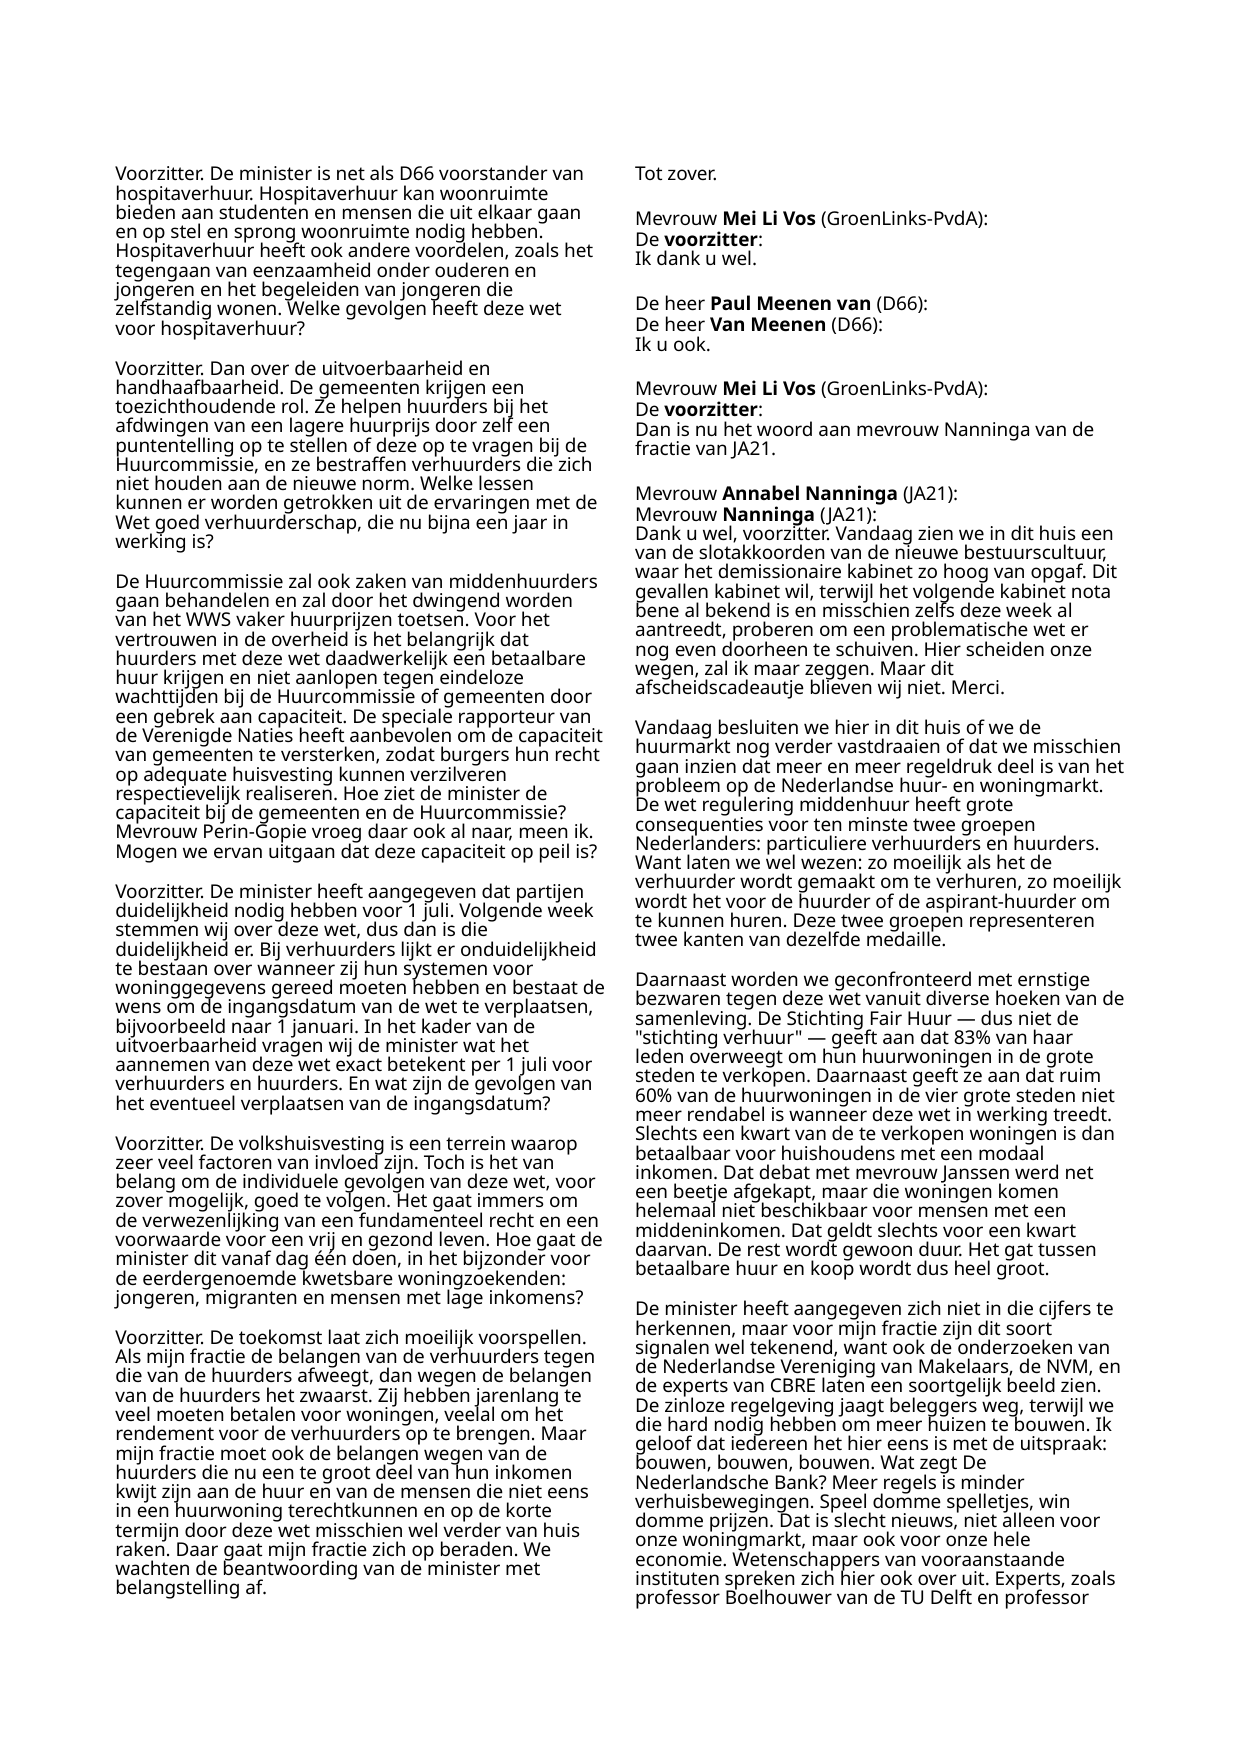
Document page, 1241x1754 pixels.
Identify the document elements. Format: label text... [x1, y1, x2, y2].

text De voorzitter: [635, 231, 1125, 250]
text Voorzitter. De minister heeft aangegeven dat partijen duidelijkheid nodig hebben voor 1 juli. Volgende week stemmen wij over deze wet, dus dan is die duidelijkheid er. Bij verhuurders lijkt er onduidelijkheid te bestaan over wanneer zij hun systemen voor woninggegevens gereed moeten hebben en bestaat de wens om de ingangsdatum van de wet te verplaatsen, bijvoorbeeld naar 1 januari. In het kader van de uitvoerbaarheid vragen wij de minister wat het aannemen van deze wet exact betekent per 1 juli voor verhuurders en huurders. En wat zijn de gevolgen van het eventueel verplaatsen van de ingangsdatum? [115, 883, 605, 1114]
text De voorzitter: [635, 401, 1125, 421]
text Mevrouw Mei Li Vos (GroenLinks-PvdA): [635, 205, 1125, 231]
text De minister heeft aangegeven zich niet in die cijfers te herkennen, maar voor mijn fractie zijn dit soort signalen wel tekenend, want ook de onderzoeken van de Nederlandse Vereniging van Makelaars, de NVM, en de experts van CBRE laten een soortgelijk beeld zien. De zinloze regelgeving jaagt beleggers weg, terwijl we die hard nodig hebben om meer huizen te bouwen. Ik geloof dat iedereen het hier eens is met de uitspraak: bouwen, bouwen, bouwen. Wat zegt De Nederlandsche Bank? Meer regels is minder verhuisbewegingen. Speel domme spelletjes, win domme prijzen. Dat is slecht nieuws, niet alleen voor onze woningmarkt, maar ook voor onze hele economie. Wetenschappers van vooraanstaande instituten spreken zich hier ook over uit. Experts, zoals professor Boelhouwer van de TU Delft en professor [635, 1300, 1125, 1608]
text Voorzitter. De toekomst laat zich moeilijk voorspellen. Als mijn fractie de belangen van de verhuurders tegen die van de huurders afweegt, dan wegen de belangen van de huurders het zwaarst. Zij hebben jarenlang te veel moeten betalen voor woningen, veelal om het rendement voor de verhuurders op te brengen. Maar mijn fractie moet ook de belangen wegen van de huurders die nu een te groot deel van hun inkomen kwijt zijn aan de huur en van de mensen die niet eens in een huurwoning terechtkunnen en op de korte termijn door deze wet misschien wel verder van huis raken. Daar gaat mijn fractie zich op beraden. We wachten de beantwoording van de minister met belangstelling af. [115, 1329, 605, 1599]
text Mevrouw Mei Li Vos (GroenLinks-PvdA): [635, 376, 1125, 401]
text Dan is nu het woord aan mevrouw Nanninga van de fractie van JA21. [635, 421, 1125, 459]
text Tot zover. [635, 165, 1125, 184]
text De heer Paul Meenen van (D66): [635, 291, 1125, 316]
text Ik u ook. [635, 336, 1125, 355]
text Voorzitter. De volkshuisvesting is een terrein waarop zeer veel factoren van invloed zijn. Toch is het van belang om de individuele gevolgen van deze wet, voor zover mogelijk, goed te volgen. Het gaat immers om de verwezenlijking van een fundamenteel recht en een voorwaarde voor een vrij en gezond leven. Hoe gaat de minister dit vanaf dag één doen, in het bijzonder voor de eerdergenoemde kwetsbare woningzoekenden: jongeren, migranten en mensen met lage inkomens? [115, 1135, 605, 1308]
text Daarnaast worden we geconfronteerd met ernstige bezwaren tegen deze wet vanuit diverse hoeken van de samenleving. De Stichting Fair Huur — dus niet de "stichting verhuur" — geeft aan dat 83% van haar leden overweegt om hun huurwoningen in de grote steden te verkopen. Daarnaast geeft ze aan dat ruim 60% van de huurwoningen in de vier grote steden niet meer rendabel is wanneer deze wet in werking treedt. Slechts een kwart van de te verkopen woningen is dan betaalbaar voor huishoudens met een modaal inkomen. Dat debat met mevrouw Janssen werd net een beetje afgekapt, maar die woningen komen helemaal niet beschikbaar voor mensen met een middeninkomen. Dat geldt slechts voor een kwart daarvan. De rest wordt gewoon duur. Het gat tussen betaalbare huur en koop wordt dus heel groot. [635, 971, 1125, 1279]
text Dank u wel, voorzitter. Vandaag zien we in dit huis een van de slotakkoorden van de nieuwe bestuurscultuur, waar het demissionaire kabinet zo hoog van opgaf. Dit gevallen kabinet wil, terwijl het volgende kabinet nota bene al bekend is en misschien zelfs deze week al aantreedt, proberen om een problematische wet er nog even doorheen te schuiven. Hier scheiden onze wegen, zal ik maar zeggen. Maar dit afscheidscadeautje blieven wij niet. Merci. [635, 525, 1125, 698]
text De heer Van Meenen (D66): [635, 316, 1125, 336]
text Voorzitter. Dan over de uitvoerbaarheid en handhaafbaarheid. De gemeenten krijgen een toezichthoudende rol. Ze helpen huurders bij het afdwingen van een lagere huurprijs door zelf een puntentelling op te stellen of deze op te vragen bij de Huurcommissie, en ze bestraffen verhuurders die zich niet houden aan de nieuwe norm. Welke lessen kunnen er worden getrokken uit de ervaringen met de Wet goed verhuurderschap, die nu bijna een jaar in werking is? [115, 359, 605, 552]
text De Huurcommissie zal ook zaken van middenhuurders gaan behandelen en zal door het dwingend worden van het WWS vaker huurprijzen toetsen. Voor het vertrouwen in de overheid is het belangrijk dat huurders met deze wet daadwerkelijk een betaalbare huur krijgen en niet aanlopen tegen eindeloze wachttijden bij de Huurcommissie of gemeenten door een gebrek aan capaciteit. De speciale rapporteur van de Verenigde Naties heeft aanbevolen om de capaciteit van gemeenten te versterken, zodat burgers hun recht op adequate huisvesting kunnen verzilveren respectievelijk realiseren. Hoe ziet de minister de capaciteit bij de gemeenten en de Huurcommissie? Mevrouw Perin-Gopie vroeg daar ook al naar, meen ik. Mogen we ervan uitgaan dat deze capaciteit op peil is? [115, 573, 605, 862]
text Mevrouw Annabel Nanninga (JA21): [635, 480, 1125, 506]
text Ik dank u wel. [635, 250, 1125, 270]
text Mevrouw Nanninga (JA21): [635, 506, 1125, 525]
text Voorzitter. De minister is net als D66 voorstander van hospitaverhuur. Hospitaverhuur kan woonruimte bieden aan studenten en mensen die uit elkaar gaan en op stel en sprong woonruimte nodig hebben. Hospitaverhuur heeft ook andere voordelen, zoals het tegengaan van eenzaamheid onder ouderen en jongeren en het begeleiden van jongeren die zelfstandig wonen. Welke gevolgen heeft deze wet voor hospitaverhuur? [115, 165, 605, 339]
text Vandaag besluiten we hier in dit huis of we de huurmarkt nog verder vastdraaien of dat we misschien gaan inzien dat meer en meer regeldruk deel is van het probleem op de Nederlandse huur- en woningmarkt. De wet regulering middenhuur heeft grote consequenties voor ten minste twee groepen Nederlanders: particuliere verhuurders en huurders. Want laten we wel wezen: zo moeilijk als het de verhuurder wordt gemaakt om te verhuren, zo moeilijk wordt het voor de huurder of de aspirant-huurder om te kunnen huren. Deze twee groepen representeren twee kanten van dezelfde medaille. [635, 719, 1125, 950]
